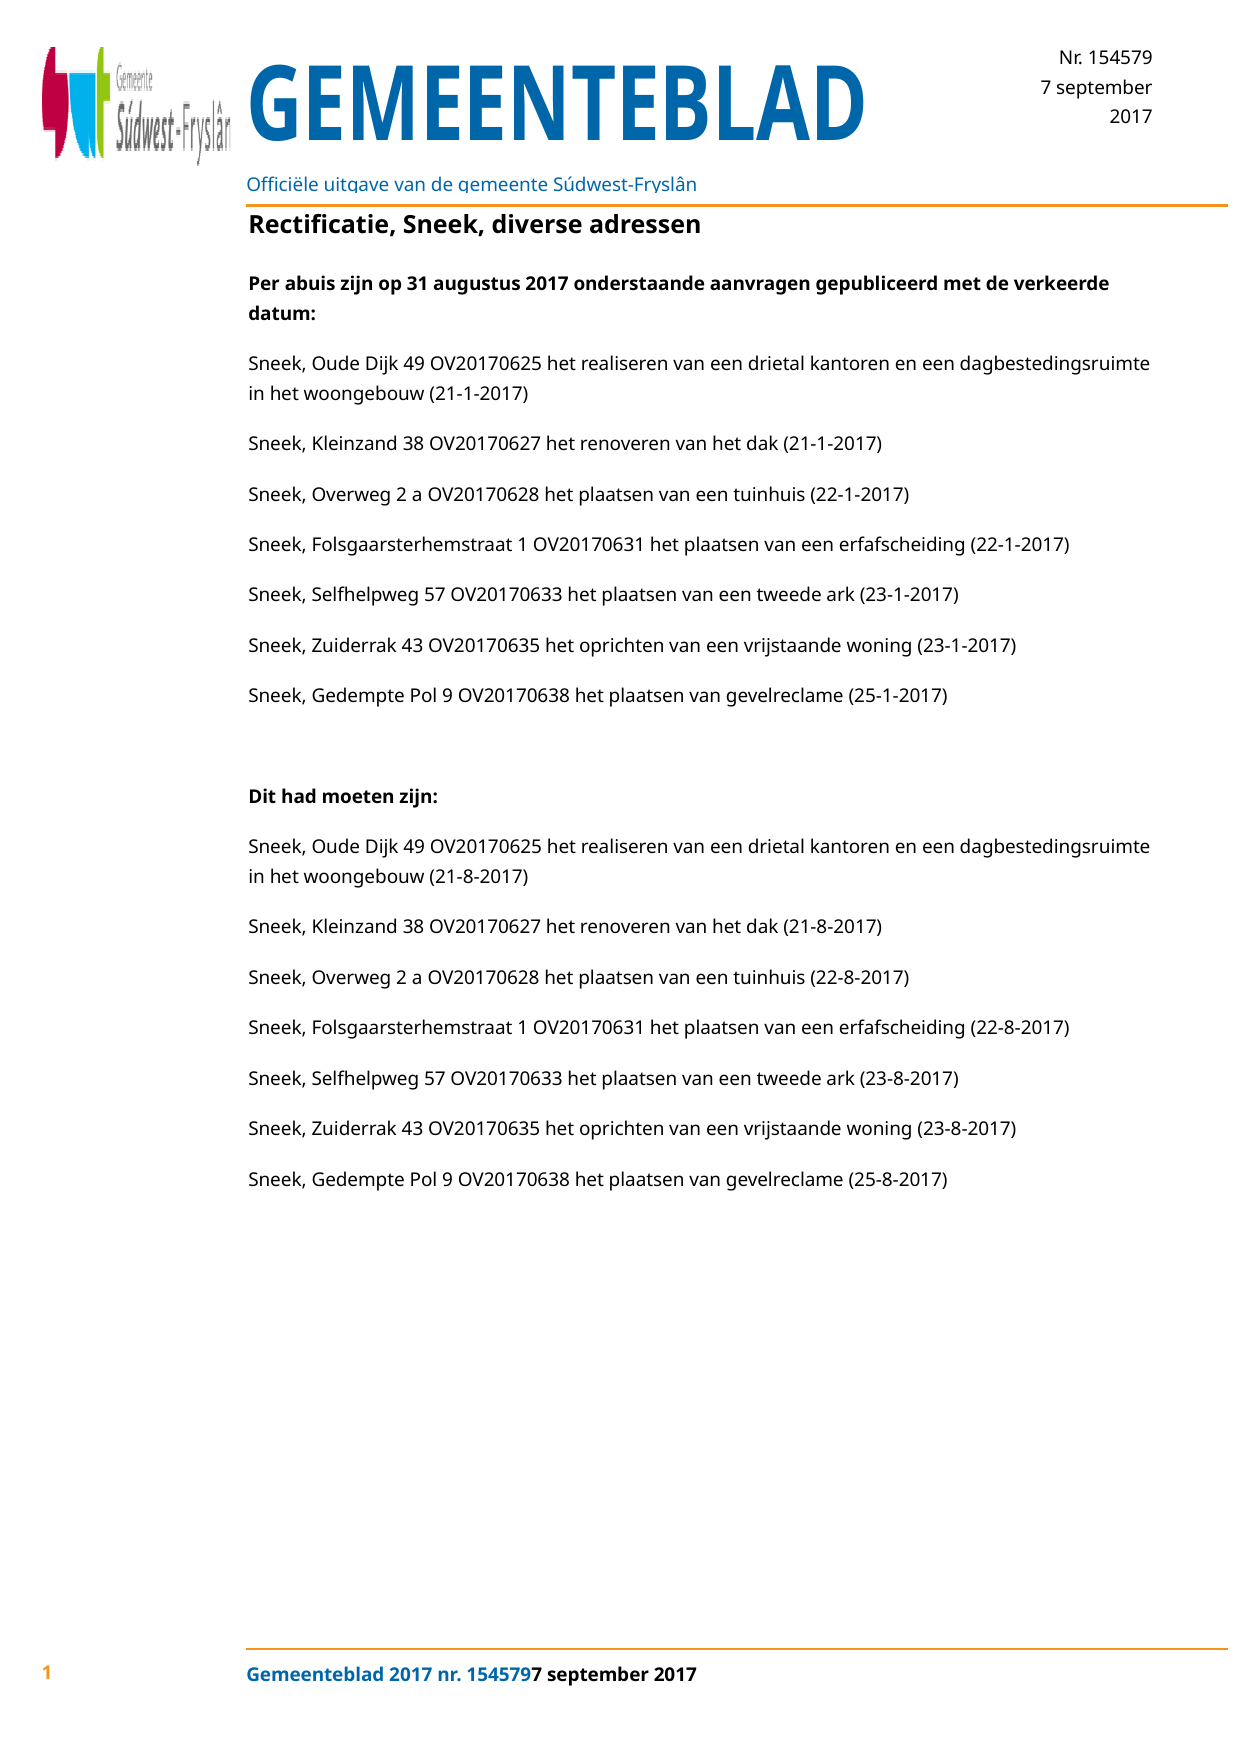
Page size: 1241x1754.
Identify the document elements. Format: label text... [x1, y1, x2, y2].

text Sneek, Oude Dijk 49 OV20170625 het realiseren van een drietal kantoren en een dagbestedingsruimte in het woongebouw (21-8-2017) [248, 834, 1152, 889]
text Sneek, Overweg 2 a OV20170628 het plaatsen van een tuinhuis (22-8-2017) [248, 964, 1152, 990]
text Sneek, Zuiderrak 43 OV20170635 het oprichten van een vrijstaande woning (23-1-2017) [248, 632, 1152, 658]
text Sneek, Kleinzand 38 OV20170627 het renoveren van het dak (21-8-2017) [248, 914, 1152, 939]
text Per abuis zijn op 31 augustus 2017 onderstaande aanvragen gepubliceerd met de verkeerde datum: [248, 270, 1152, 326]
text Sneek, Gedempte Pol 9 OV20170638 het plaatsen van gevelreclame (25-1-2017) [248, 682, 1152, 708]
text Sneek, Selfhelpweg 57 OV20170633 het plaatsen van een tweede ark (23-1-2017) [248, 582, 1152, 607]
text Sneek, Kleinzand 38 OV20170627 het renoveren van het dak (21-1-2017) [248, 430, 1152, 456]
text Sneek, Gedempte Pol 9 OV20170638 het plaatsen van gevelreclame (25-8-2017) [248, 1166, 1152, 1191]
text Sneek, Selfhelpweg 57 OV20170633 het plaatsen van een tweede ark (23-8-2017) [248, 1065, 1152, 1091]
text Sneek, Zuiderrak 43 OV20170635 het oprichten van een vrijstaande woning (23-8-2017) [248, 1115, 1152, 1141]
text Rectificatie, Sneek, diverse adressen [248, 207, 1152, 241]
text Sneek, Overweg 2 a OV20170628 het plaatsen van een tuinhuis (22-1-2017) [248, 481, 1152, 506]
text Dit had moeten zijn: [248, 783, 1152, 809]
picture [41, 47, 231, 172]
text Sneek, Folsgaarsterhemstraat 1 OV20170631 het plaatsen van een erfafscheiding (22-1-2017) [248, 531, 1152, 557]
text Sneek, Folsgaarsterhemstraat 1 OV20170631 het plaatsen van een erfafscheiding (22-8-2017) [248, 1014, 1152, 1040]
text Sneek, Oude Dijk 49 OV20170625 het realiseren van een drietal kantoren en een dagbestedingsruimte in het woongebouw (21-1-2017) [248, 350, 1152, 406]
